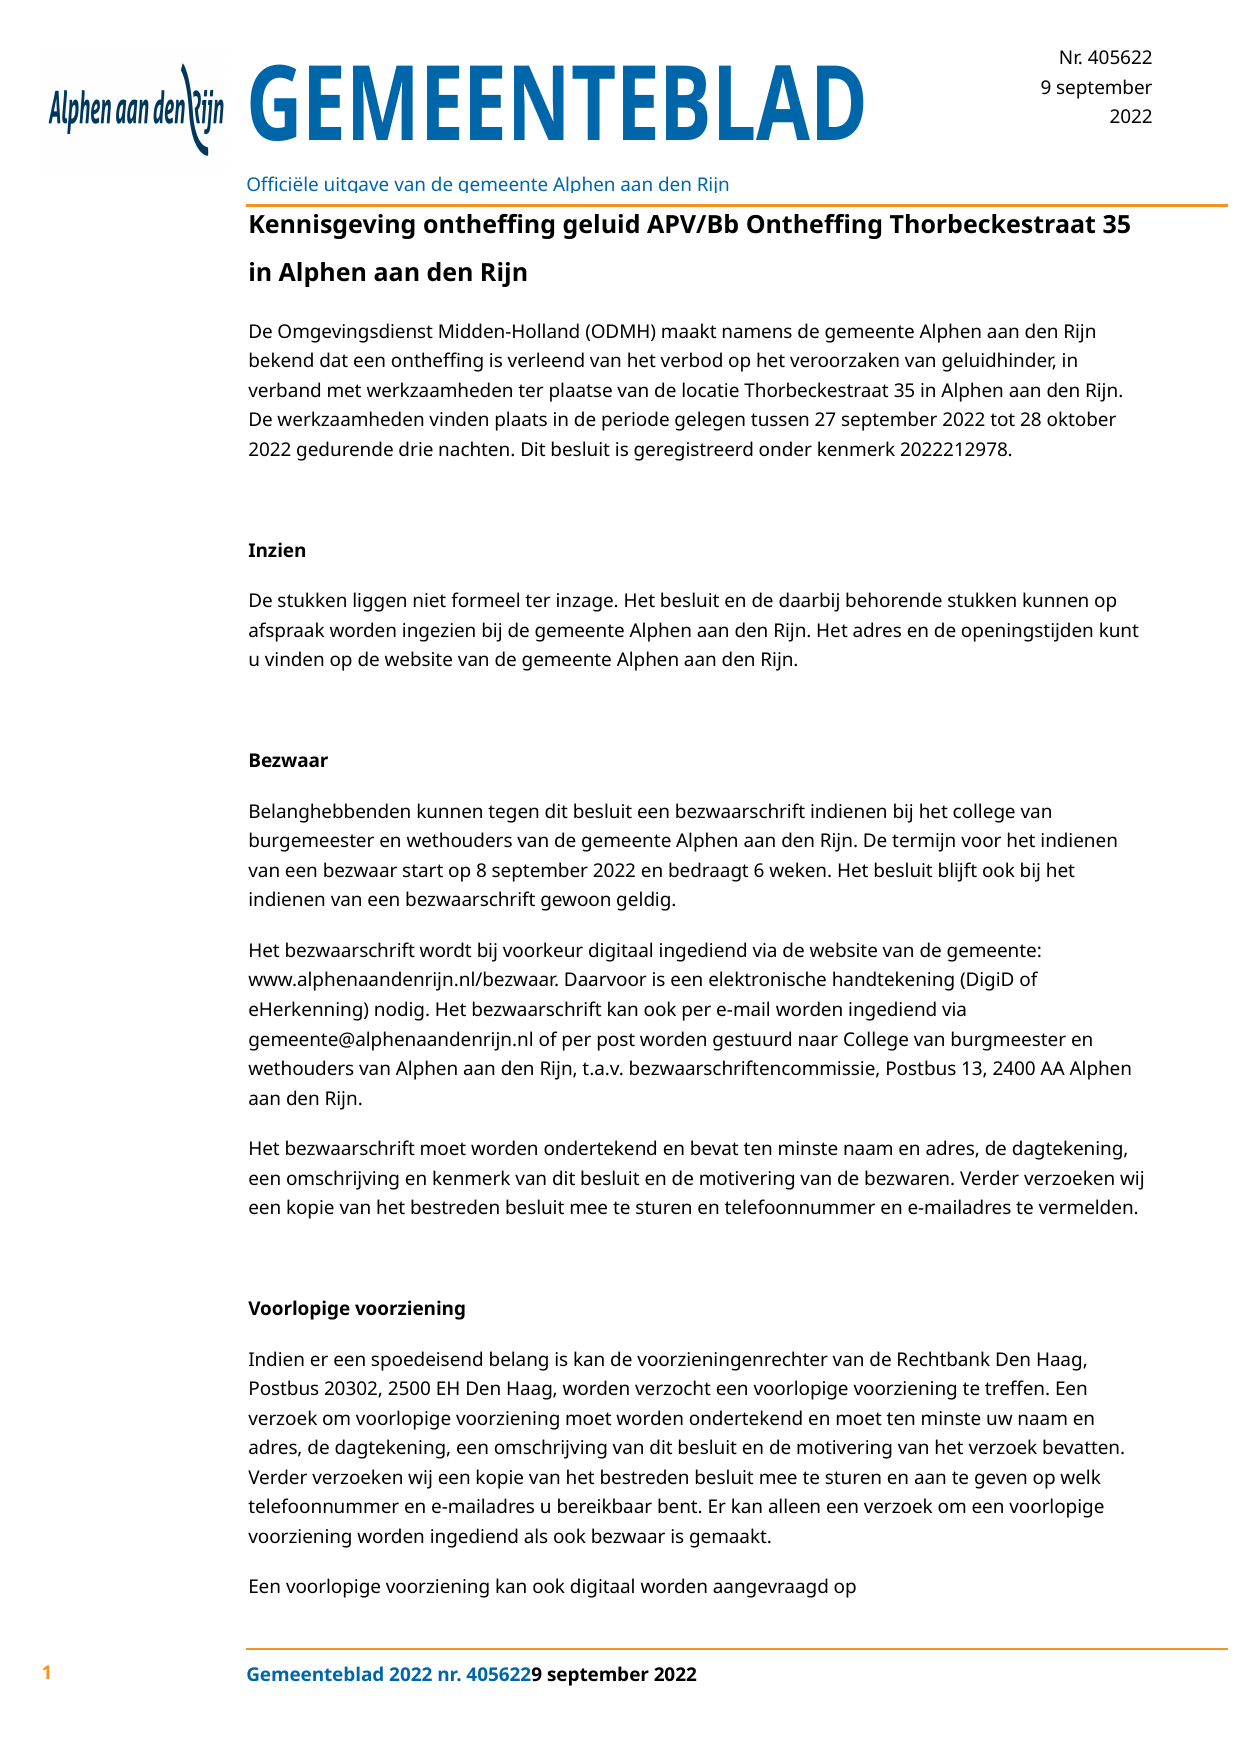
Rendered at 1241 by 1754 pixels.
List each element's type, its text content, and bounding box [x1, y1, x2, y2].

text De stukken liggen niet formeel ter inzage. Het besluit en de daarbij behorende stukken kunnen op afspraak worden ingezien bij de gemeente Alphen aan den Rijn. Het adres en de openingstijden kunt u vinden op de website van de gemeente Alphen aan den Rijn. [248, 587, 1152, 672]
text Voorlopige voorziening [248, 1295, 1152, 1321]
text Belanghebbenden kunnen tegen dit besluit een bezwaarschrift indienen bij het college van burgemeester en wethouders van de gemeente Alphen aan den Rijn. De termijn voor het indienen van een bezwaar start op 8 september 2022 en bedraagt 6 weken. Het besluit blijft ook bij het indienen van een bezwaarschrift gewoon geldig. [248, 798, 1152, 912]
text Indien er een spoedeisend belang is kan de voorzieningenrechter van de Rechtbank Den Haag, Postbus 20302, 2500 EH Den Haag, worden verzocht een voorlopige voorziening te treffen. Een verzoek om voorlopige voorziening moet worden ondertekend en moet ten minste uw naam en adres, de dagtekening, een omschrijving van dit besluit en de motivering van het verzoek bevatten. Verder verzoeken wij een kopie van het bestreden besluit mee te sturen en aan te geven op welk telefoonnummer en e-mailadres u bereikbaar bent. Er kan alleen een verzoek om een voorlopige voorziening worden ingediend als ook bezwaar is gemaakt. [248, 1346, 1152, 1549]
text Kennisgeving ontheffing geluid APV/Bb Ontheffing Thorbeckestraat 35 in Alphen aan den Rijn [248, 207, 1152, 288]
text Bezwaar [248, 747, 1152, 773]
text De Omgevingsdienst Midden-Holland (ODMH) maakt namens de gemeente Alphen aan den Rijn bekend dat een ontheffing is verleend van het verbod op het veroorzaken van geluidhinder, in verband met werkzaamheden ter plaatse van de locatie Thorbeckestraat 35 in Alphen aan den Rijn. De werkzaamheden vinden plaats in de periode gelegen tussen 27 september 2022 tot 28 oktober 2022 gedurende drie nachten. Dit besluit is geregistreerd onder kenmerk 2022212978. [248, 318, 1152, 462]
text Een voorlopige voorziening kan ook digitaal worden aangevraagd op [248, 1574, 1152, 1599]
text Het bezwaarschrift moet worden ondertekend en bevat ten minste naam en adres, de dagtekening, een omschrijving en kenmerk van dit besluit en de motivering van de bezwaren. Verder verzoeken wij een kopie van het bestreden besluit mee te sturen en telefoonnummer en e-mailadres te vermelden. [248, 1135, 1152, 1220]
text Het bezwaarschrift wordt bij voorkeur digitaal ingediend via de website van de gemeente: www.alphenaandenrijn.nl/bezwaar. Daarvoor is een elektronische handtekening (DigiD of eHerkenning) nodig. Het bezwaarschrift kan ook per e-mail worden ingediend via gemeente@alphenaandenrijn.nl of per post worden gestuurd naar College van burgmeester en wethouders van Alphen aan den Rijn, t.a.v. bezwaarschriftencommissie, Postbus 13, 2400 AA Alphen aan den Rijn. [248, 937, 1152, 1111]
text Inzien [248, 537, 1152, 563]
picture [41, 47, 231, 172]
